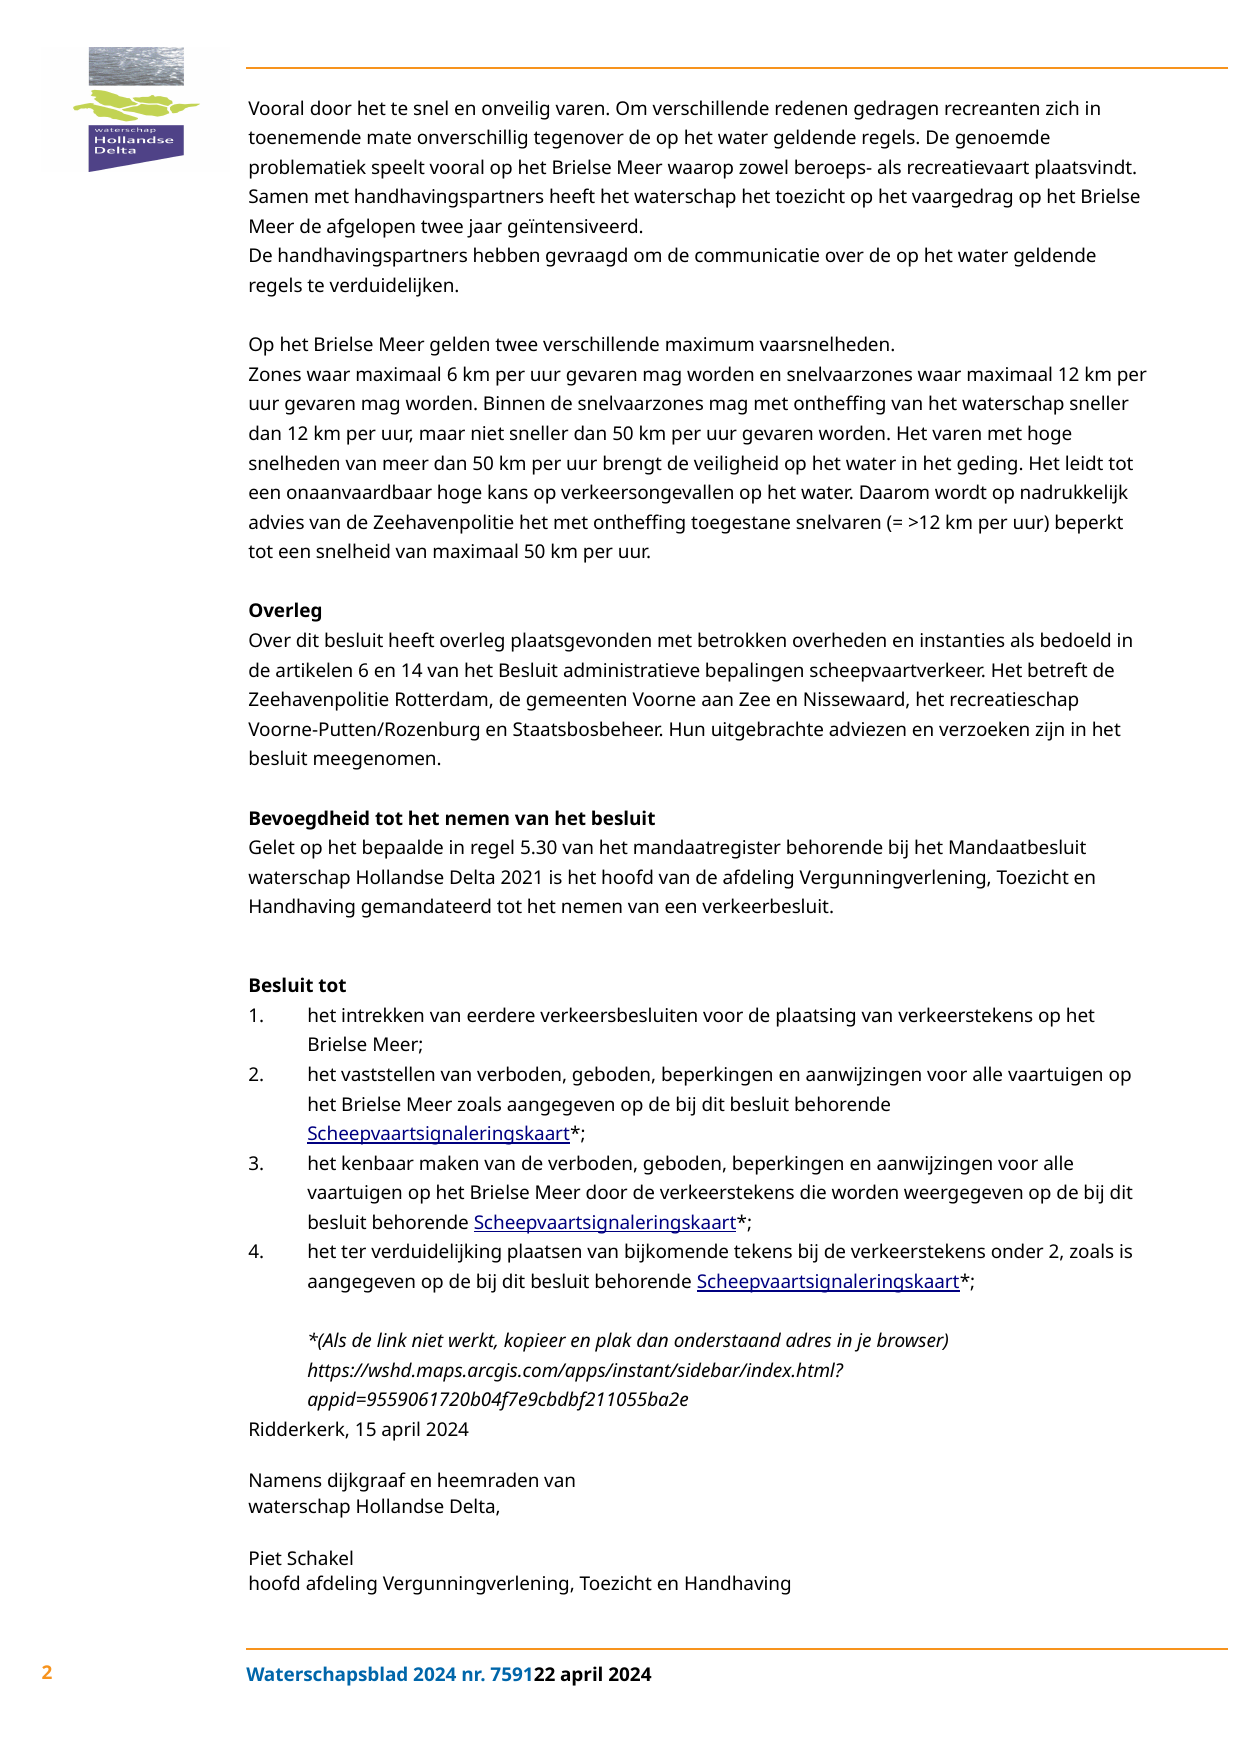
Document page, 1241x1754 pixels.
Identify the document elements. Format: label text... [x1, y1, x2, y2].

list het vaststellen van verboden, geboden, beperkingen en aanwijzingen voor alle vaartuigen op het Brielse Meer zoals aangegeven op de bij dit besluit behorende Scheepvaartsignaleringskaart*; [248, 1061, 1152, 1146]
text Ridderkerk, 15 april 2024 [248, 1416, 1152, 1442]
text Op het Brielse Meer gelden twee verschillende maximum vaarsnelheden. [248, 331, 1152, 357]
text Zones waar maximaal 6 km per uur gevaren mag worden en snelvaarzones waar maximaal 12 km per uur gevaren mag worden. Binnen de snelvaarzones mag met ontheffing van het waterschap sneller dan 12 km per uur, maar niet sneller dan 50 km per uur gevaren worden. Het varen met hoge snelheden van meer dan 50 km per uur brengt de veiligheid op het water in het geding. Het leidt tot een onaanvaardbaar hoge kans op verkeersongevallen op het water. Daarom wordt op nadrukkelijk advies van de Zeehavenpolitie het met ontheffing toegestane snelvaren (= >12 km per uur) beperkt tot een snelheid van maximaal 50 km per uur. [248, 361, 1152, 564]
text Piet Schakel [248, 1545, 1152, 1571]
list *(Als de link niet werkt, kopieer en plak dan onderstaand adres in je browser) https://wshd.maps.arcgis.com/apps/instant/sidebar/index.html?appid=9559061720b04f7e9cbdbf211055ba2e [248, 1327, 1152, 1412]
text waterschap Hollandse Delta, [248, 1493, 1152, 1519]
text De handhavingspartners hebben gevraagd om de communicatie over de op het water geldende regels te verduidelijken. [248, 243, 1152, 298]
text Namens dijkgraaf en heemraden van [248, 1468, 1152, 1493]
picture [41, 47, 231, 172]
list het intrekken van eerdere verkeersbesluiten voor de plaatsing van verkeerstekens op het Brielse Meer; [248, 1002, 1152, 1057]
text Vooral door het te snel en onveilig varen. Om verschillende redenen gedragen recreanten zich in toenemende mate onverschillig tegenover de op het water geldende regels. De genoemde problematiek speelt vooral op het Brielse Meer waarop zowel beroeps- als recreatievaart plaatsvindt. Samen met handhavingspartners heeft het waterschap het toezicht op het vaargedrag op het Brielse Meer de afgelopen twee jaar geïntensiveerd. [248, 95, 1152, 239]
list het kenbaar maken van de verboden, geboden, beperkingen en aanwijzingen voor alle vaartuigen op het Brielse Meer door de verkeerstekens die worden weergegeven op de bij dit besluit behorende Scheepvaartsignaleringskaart*; [248, 1150, 1152, 1235]
text Overleg [248, 598, 1152, 623]
text Gelet op het bepaalde in regel 5.30 van het mandaatregister behorende bij het Mandaatbesluit waterschap Hollandse Delta 2021 is het hoofd van de afdeling Vergunningverlening, Toezicht en Handhaving gemandateerd tot het nemen van een verkeerbesluit. [248, 834, 1152, 919]
text hoofd afdeling Vergunningverlening, Toezicht en Handhaving [248, 1571, 1152, 1596]
text Besluit tot [248, 972, 1152, 998]
text Over dit besluit heeft overleg plaatsgevonden met betrokken overheden en instanties als bedoeld in de artikelen 6 en 14 van het Besluit administratieve bepalingen scheepvaartverkeer. Het betreft de Zeehavenpolitie Rotterdam, de gemeenten Voorne aan Zee en Nissewaard, het recreatieschap Voorne-Putten/Rozenburg en Staatsbosbeheer. Hun uitgebrachte adviezen en verzoeken zijn in het besluit meegenomen. [248, 627, 1152, 771]
text Bevoegdheid tot het nemen van het besluit [248, 805, 1152, 831]
list het ter verduidelijking plaatsen van bijkomende tekens bij de verkeerstekens onder 2, zoals is aangegeven op de bij dit besluit behorende Scheepvaartsignaleringskaart*; [248, 1239, 1152, 1294]
